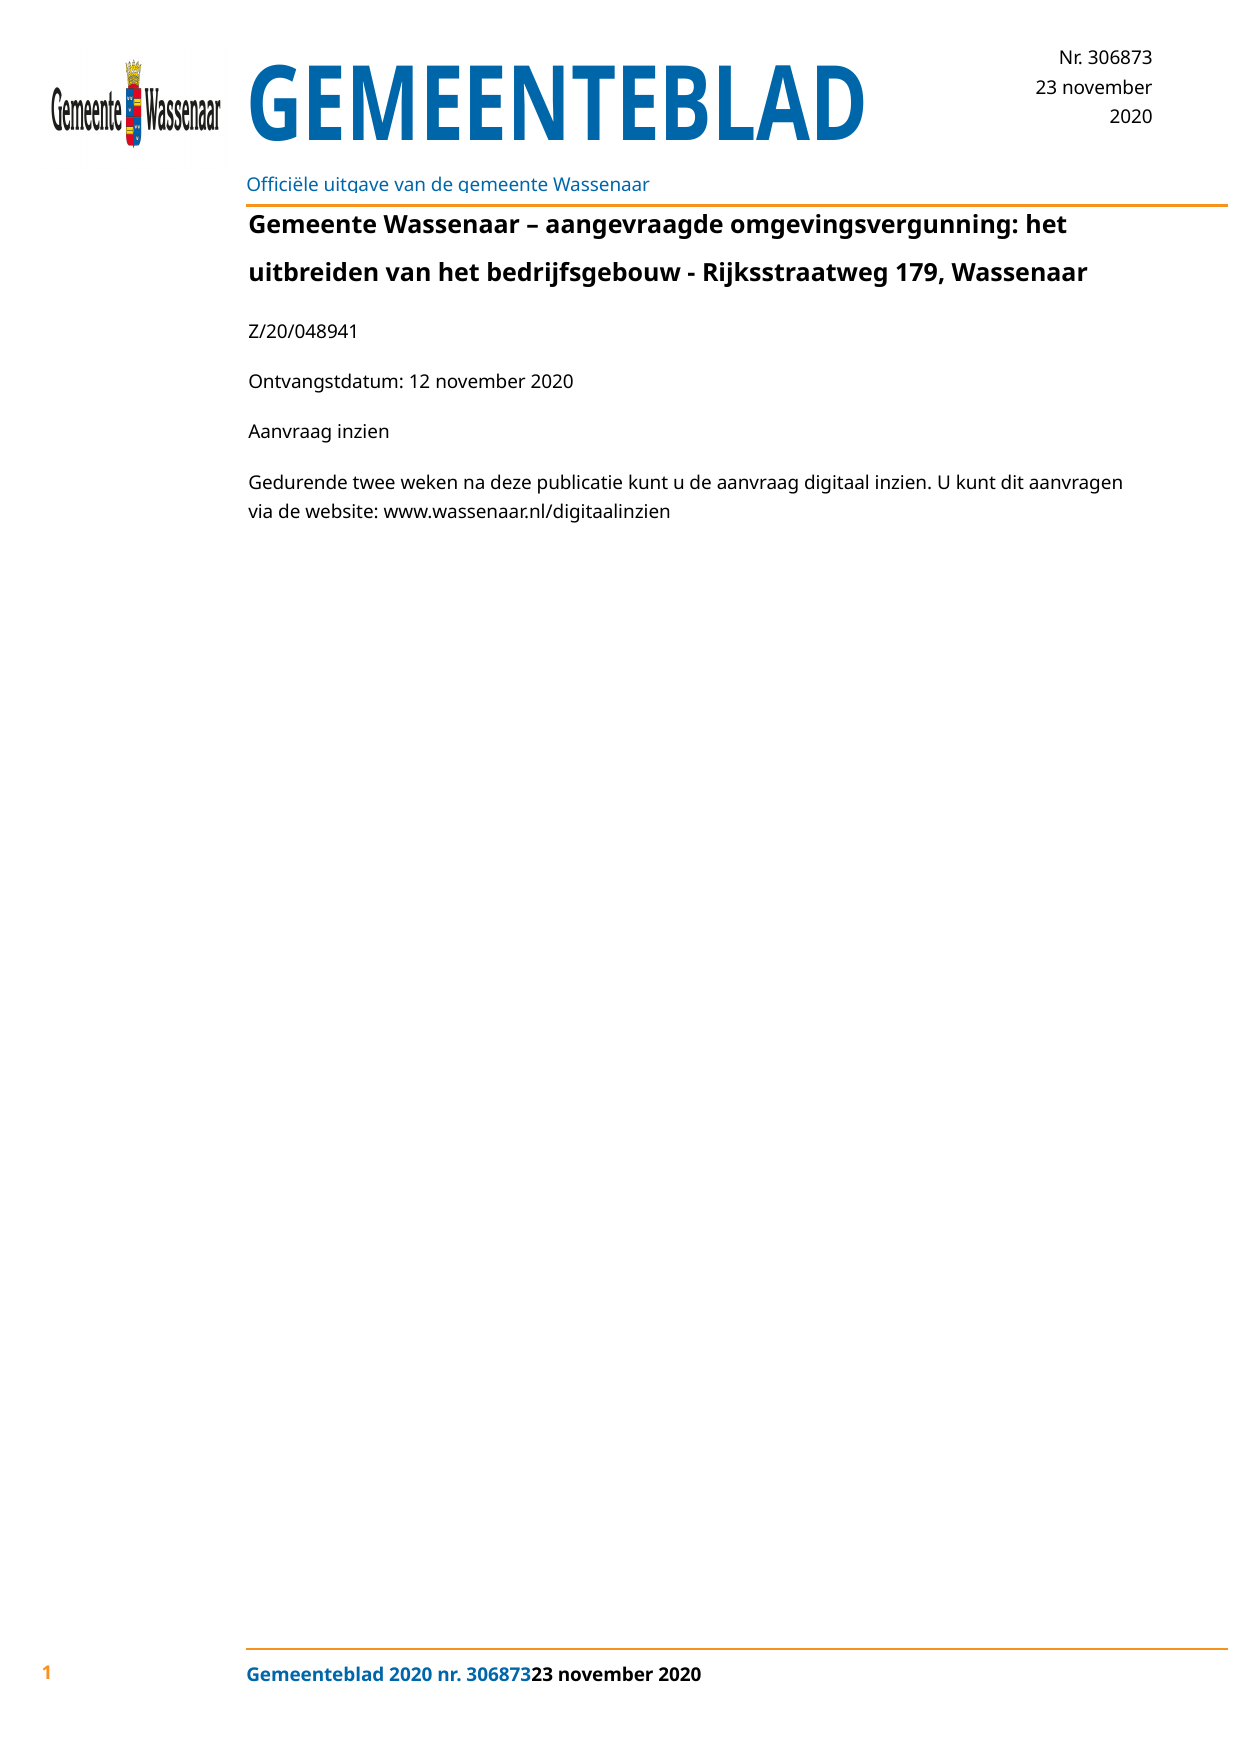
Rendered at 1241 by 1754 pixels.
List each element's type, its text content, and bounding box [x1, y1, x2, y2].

text Ontvangstdatum: 12 november 2020 [248, 368, 1152, 394]
text Gedurende twee weken na deze publicatie kunt u de aanvraag digitaal inzien. U kunt dit aanvragen via de website: www.wassenaar.nl/digitaalinzien [248, 469, 1152, 524]
text Z/20/048941 [248, 318, 1152, 344]
text Gemeente Wassenaar – aangevraagde omgevingsvergunning: het uitbreiden van het bedrijfsgebouw - Rijksstraatweg 179, Wassenaar [248, 207, 1152, 288]
text Aanvraag inzien [248, 419, 1152, 444]
picture [41, 47, 231, 172]
